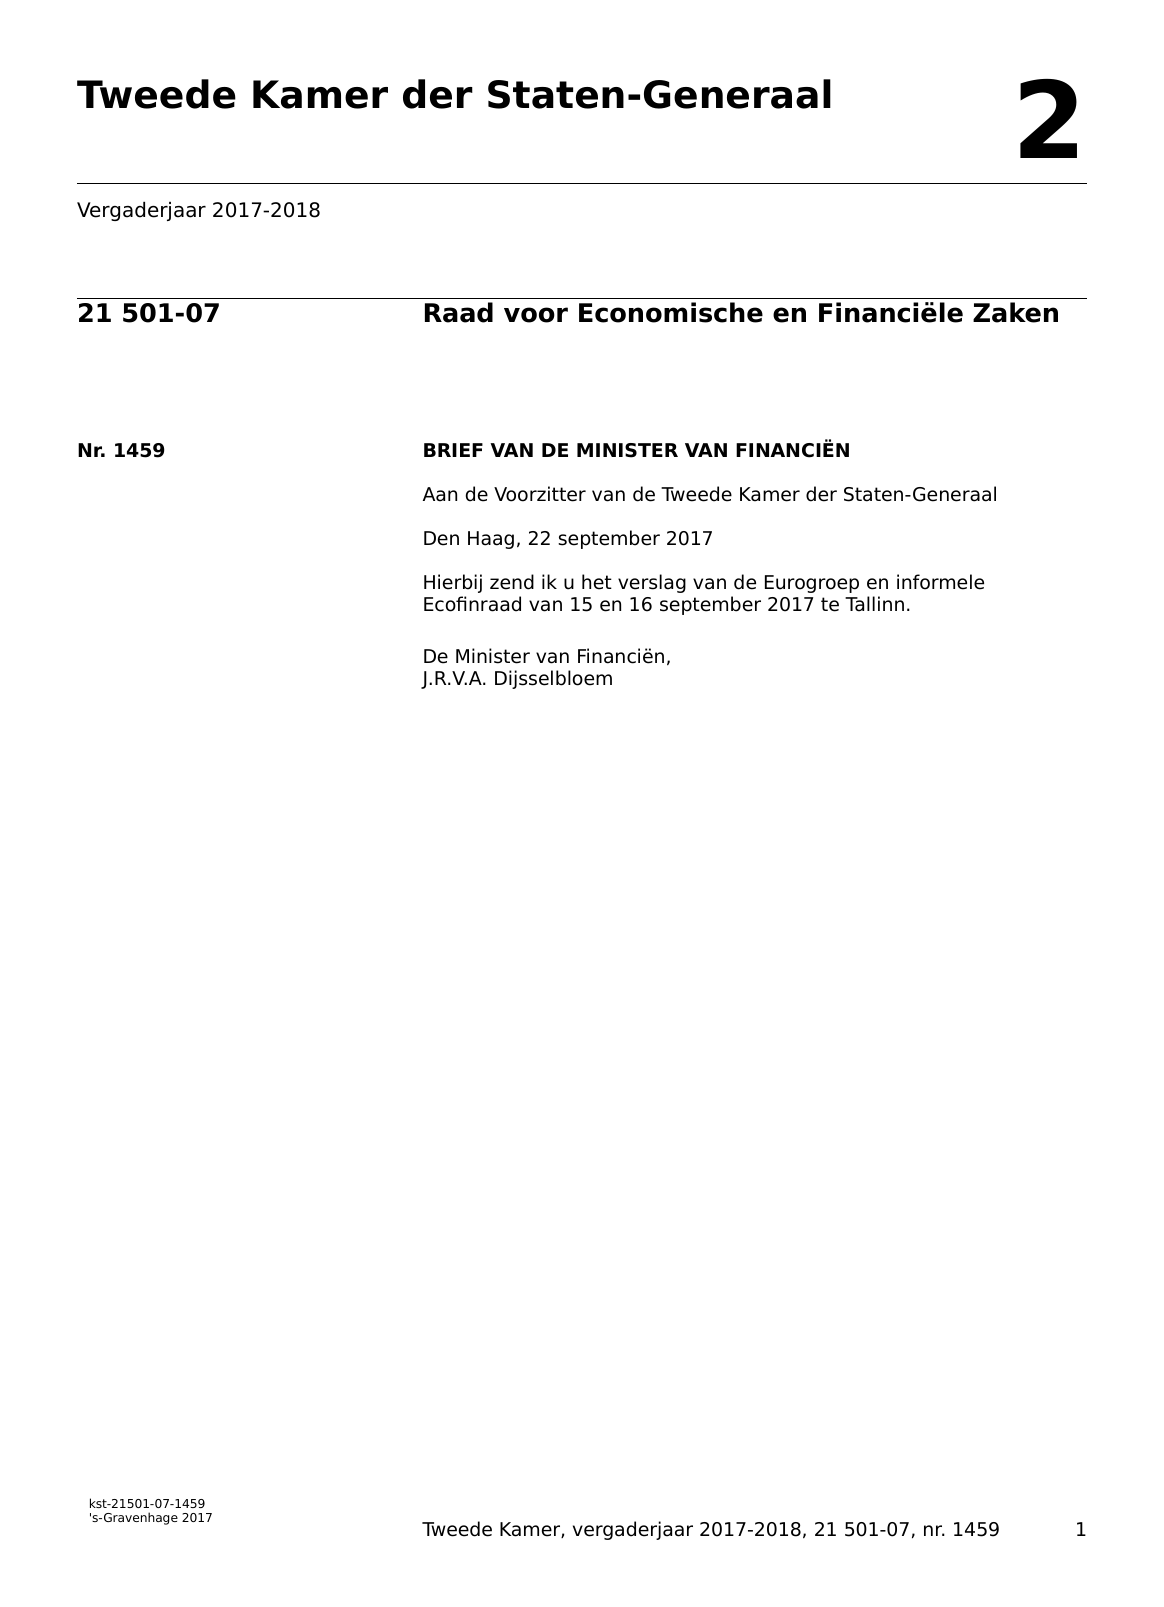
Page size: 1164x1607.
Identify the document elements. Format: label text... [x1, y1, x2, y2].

text 's-Gravenhage 2017 [88, 1511, 323, 1525]
text Hierbij zend ik u het verslag van de Eurogroep en informele Ecofinraad van 15 en 16 september 2017 te Tallinn. [422, 572, 1087, 616]
table_header Tweede Kamer der Staten-Generaal [77, 59, 886, 183]
subtitle Nr. 1459 BRIEF VAN DE MINISTER VAN FINANCIËN [77, 440, 1087, 462]
subtitle 21 501-07 Raad voor Economische en Financiële Zaken [77, 299, 1087, 329]
table_header 2 [886, 59, 1087, 183]
text kst-21501-07-1459 [88, 1497, 323, 1511]
text Aan de Voorzitter van de Tweede Kamer der Staten-Generaal [422, 484, 1087, 506]
text Den Haag, 22 september 2017 [422, 528, 1087, 550]
table_cell Vergaderjaar 2017-2018 [77, 184, 1087, 298]
text De Minister van Financiën, J.R.V.A. Dijsselbloem [422, 646, 1087, 690]
